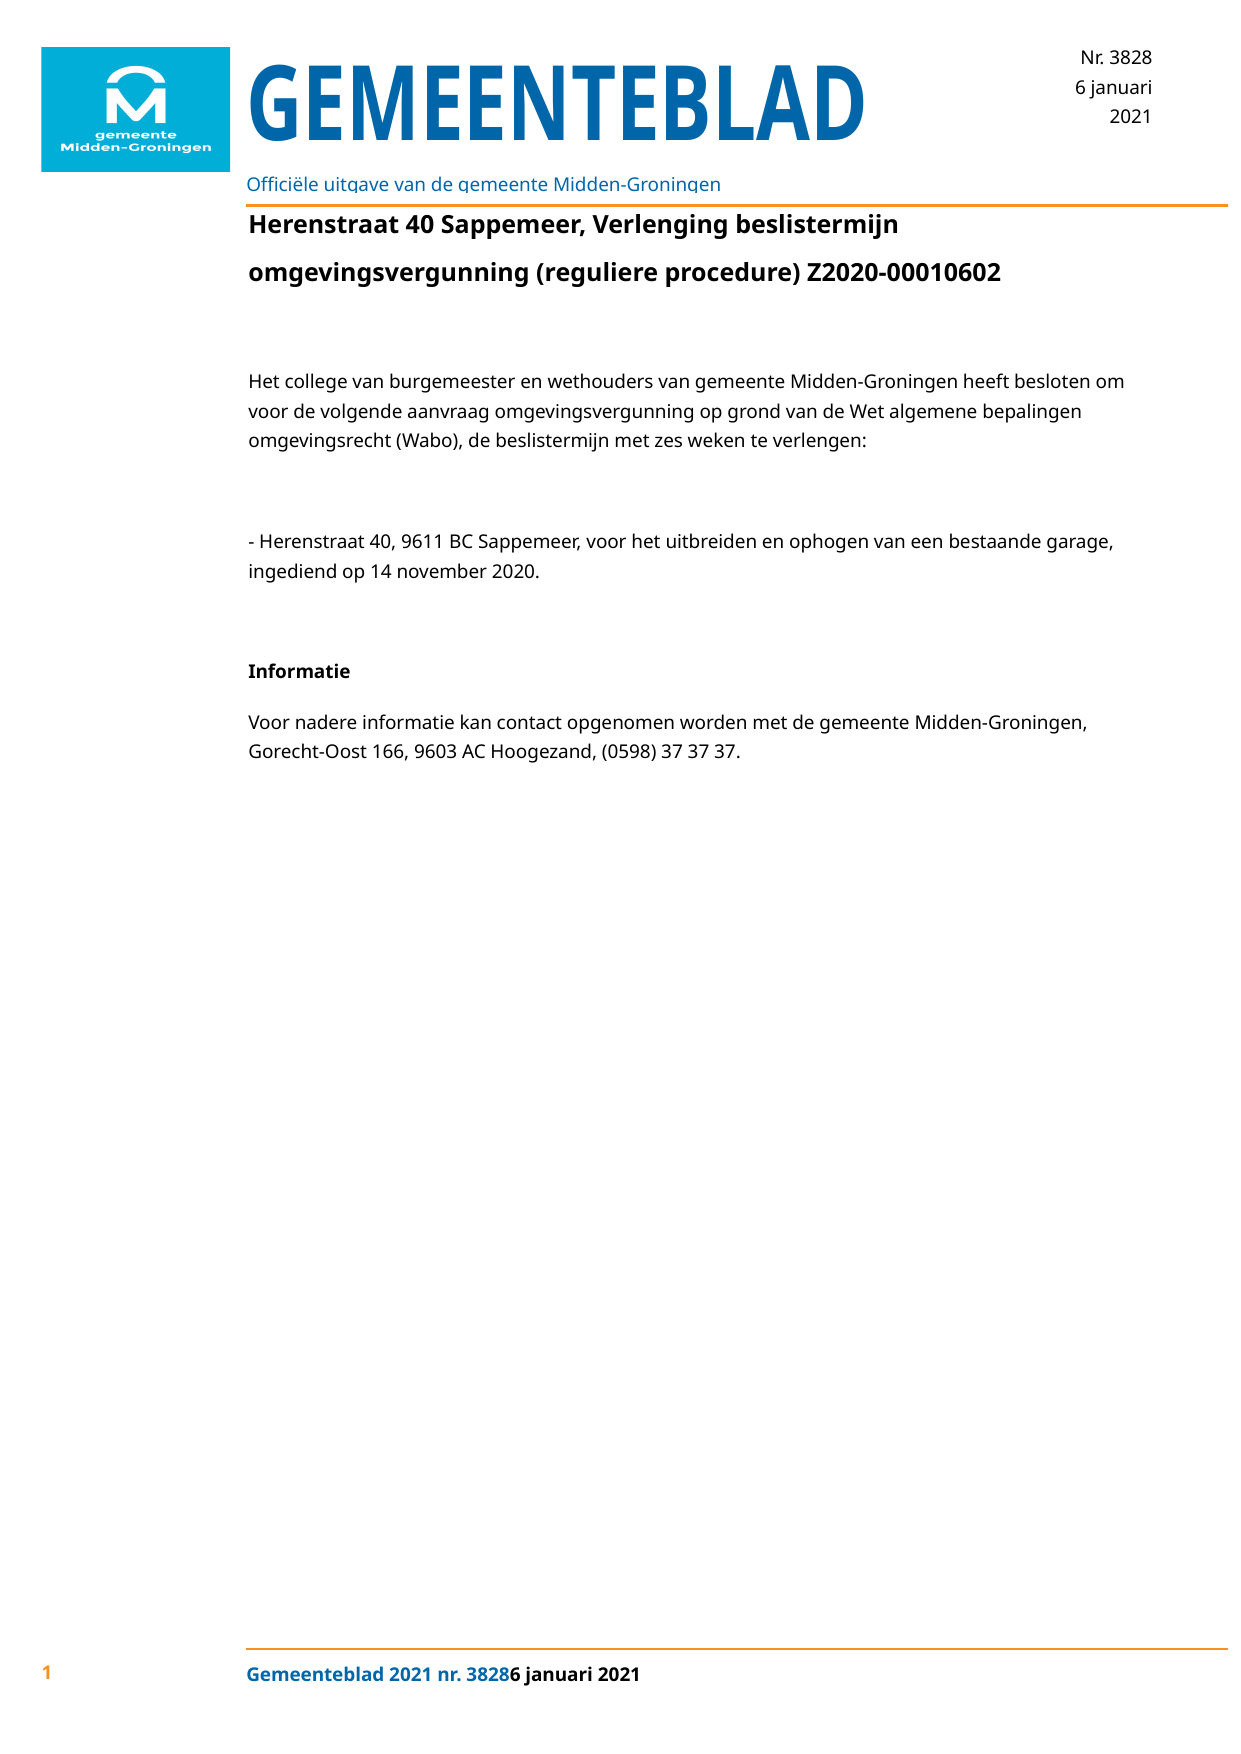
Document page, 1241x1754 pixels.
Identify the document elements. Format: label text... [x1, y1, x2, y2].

text Het college van burgemeester en wethouders van gemeente Midden-Groningen heeft besloten om voor de volgende aanvraag omgevingsvergunning op grond van de Wet algemene bepalingen omgevingsrecht (Wabo), de beslistermijn met zes weken te verlengen: [248, 368, 1152, 453]
text Herenstraat 40 Sappemeer, Verlenging beslistermijn omgevingsvergunning (reguliere procedure) Z2020-00010602 [248, 207, 1152, 288]
picture [184, 146, 190, 153]
text - Herenstraat 40, 9611 BC Sappemeer, voor het uitbreiden en ophogen van een bestaande garage, ingediend op 14 november 2020. [248, 528, 1152, 584]
text Voor nadere informatie kan contact opgenomen worden met de gemeente Midden-Groningen, Gorecht-Oost 166, 9603 AC Hoogezand, (0598) 37 37 37. [248, 709, 1152, 764]
picture [107, 89, 165, 122]
picture [108, 66, 164, 82]
text Informatie [248, 659, 1152, 684]
